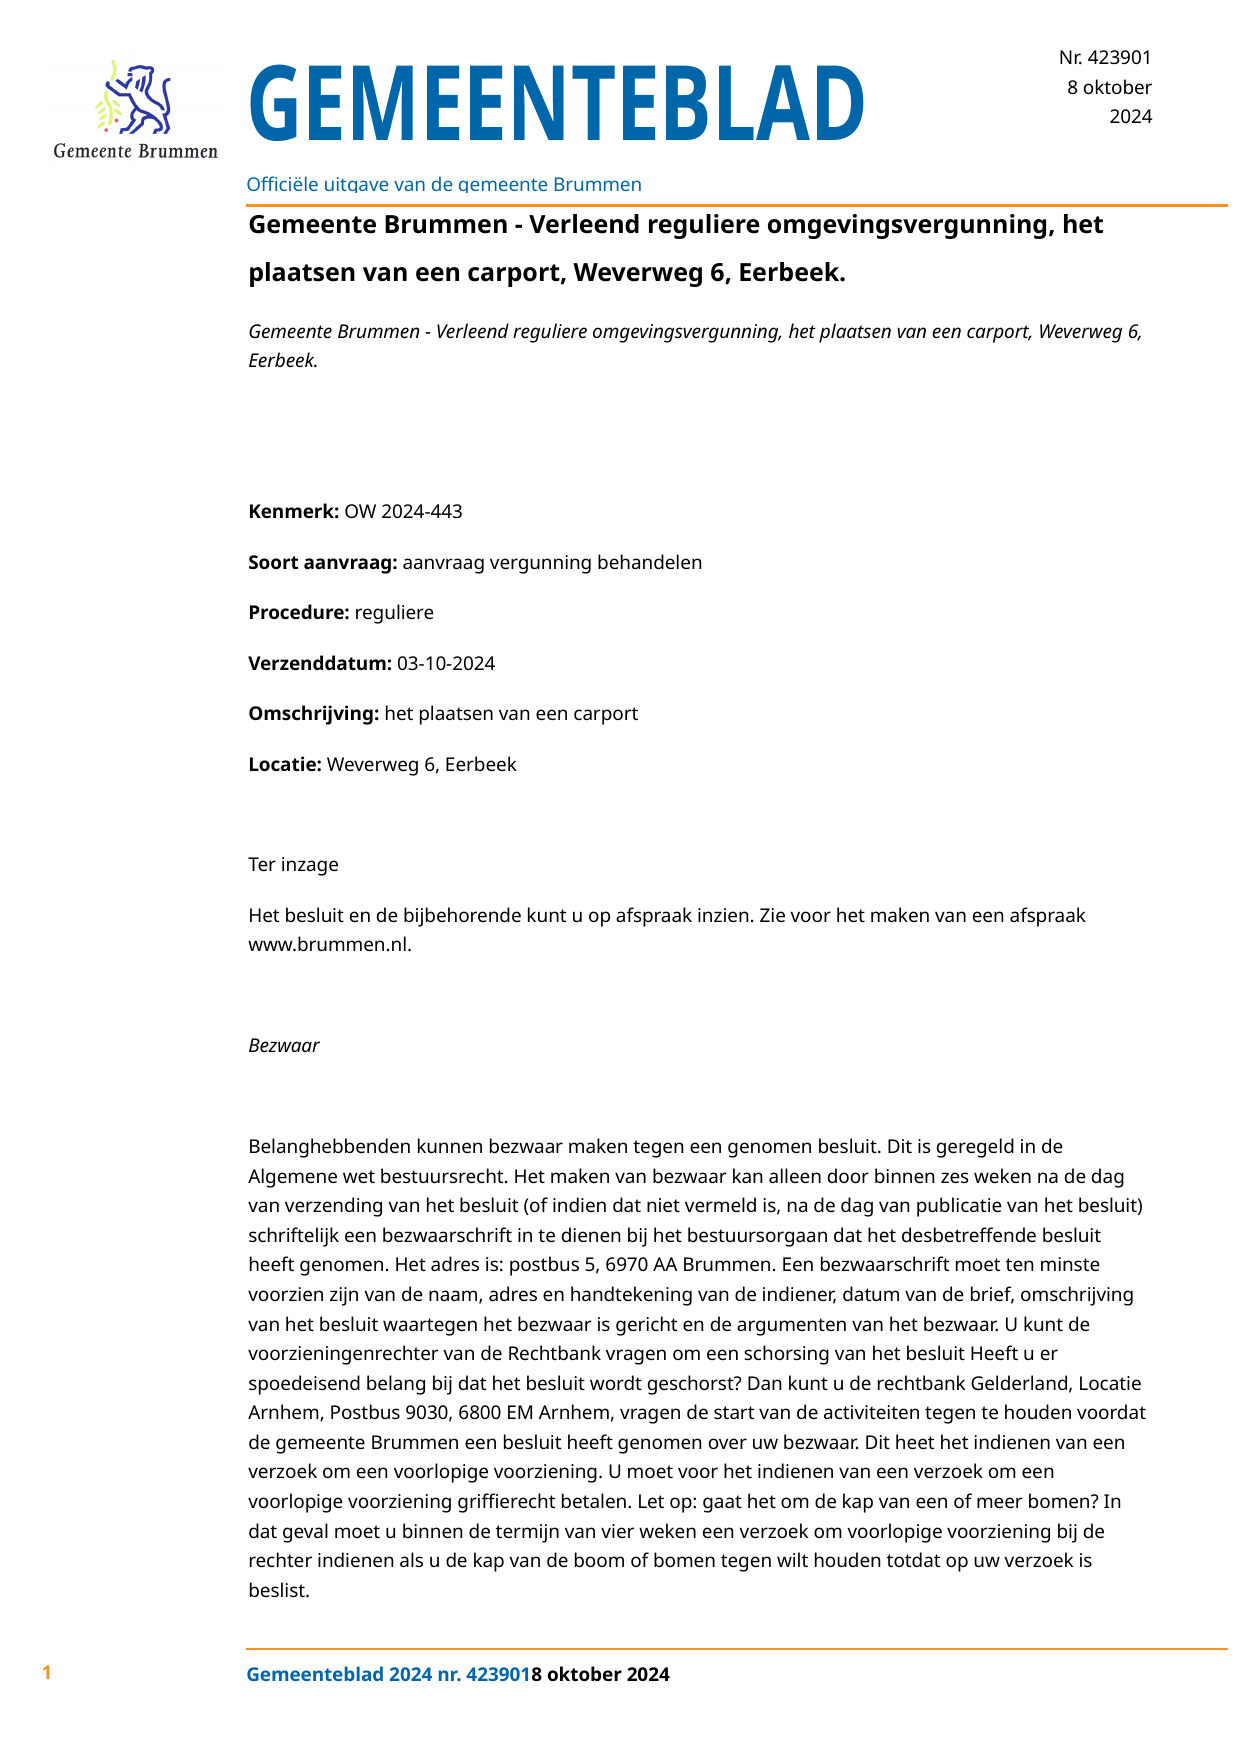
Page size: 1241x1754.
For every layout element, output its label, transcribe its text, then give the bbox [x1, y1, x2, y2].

text Kenmerk: OW 2024-443 [248, 499, 1152, 524]
text Belanghebbenden kunnen bezwaar maken tegen een genomen besluit. Dit is geregeld in de Algemene wet bestuursrecht. Het maken van bezwaar kan alleen door binnen zes weken na de dag van verzending van het besluit (of indien dat niet vermeld is, na de dag van publicatie van het besluit) schriftelijk een bezwaarschrift in te dienen bij het bestuursorgaan dat het desbetreffende besluit heeft genomen. Het adres is: postbus 5, 6970 AA Brummen. Een bezwaarschrift moet ten minste voorzien zijn van de naam, adres en handtekening van de indiener, datum van de brief, omschrijving van het besluit waartegen het bezwaar is gericht en de argumenten van het bezwaar. U kunt de voorzieningenrechter van de Rechtbank vragen om een schorsing van het besluit Heeft u er spoedeisend belang bij dat het besluit wordt geschorst? Dan kunt u de rechtbank Gelderland, Locatie Arnhem, Postbus 9030, 6800 EM Arnhem, vragen de start van de activiteiten tegen te houden voordat de gemeente Brummen een besluit heeft genomen over uw bezwaar. Dit heet het indienen van een verzoek om een voorlopige voorziening. U moet voor het indienen van een verzoek om een voorlopige voorziening griffierecht betalen. Let op: gaat het om de kap van een of meer bomen? In dat geval moet u binnen de termijn van vier weken een verzoek om voorlopige voorziening bij de rechter indienen als u de kap van de boom of bomen tegen wilt houden totdat op uw verzoek is beslist. [248, 1133, 1152, 1603]
text Omschrijving: het plaatsen van een carport [248, 700, 1152, 726]
text Ter inzage [248, 852, 1152, 877]
text Soort aanvraag: aanvraag vergunning behandelen [248, 549, 1152, 575]
text Gemeente Brummen - Verleend reguliere omgevingsvergunning, het plaatsen van een carport, Weverweg 6, Eerbeek. [248, 318, 1152, 373]
text Locatie: Weverweg 6, Eerbeek [248, 751, 1152, 777]
text Bezwaar [248, 1032, 1152, 1058]
text Gemeente Brummen - Verleend reguliere omgevingsvergunning, het plaatsen van een carport, Weverweg 6, Eerbeek. [248, 207, 1152, 288]
text Procedure: reguliere [248, 599, 1152, 625]
text Het besluit en de bijbehorende kunt u op afspraak inzien. Zie voor het maken van een afspraak www.brummen.nl. [248, 902, 1152, 957]
picture [41, 47, 231, 172]
text Verzenddatum: 03-10-2024 [248, 650, 1152, 676]
